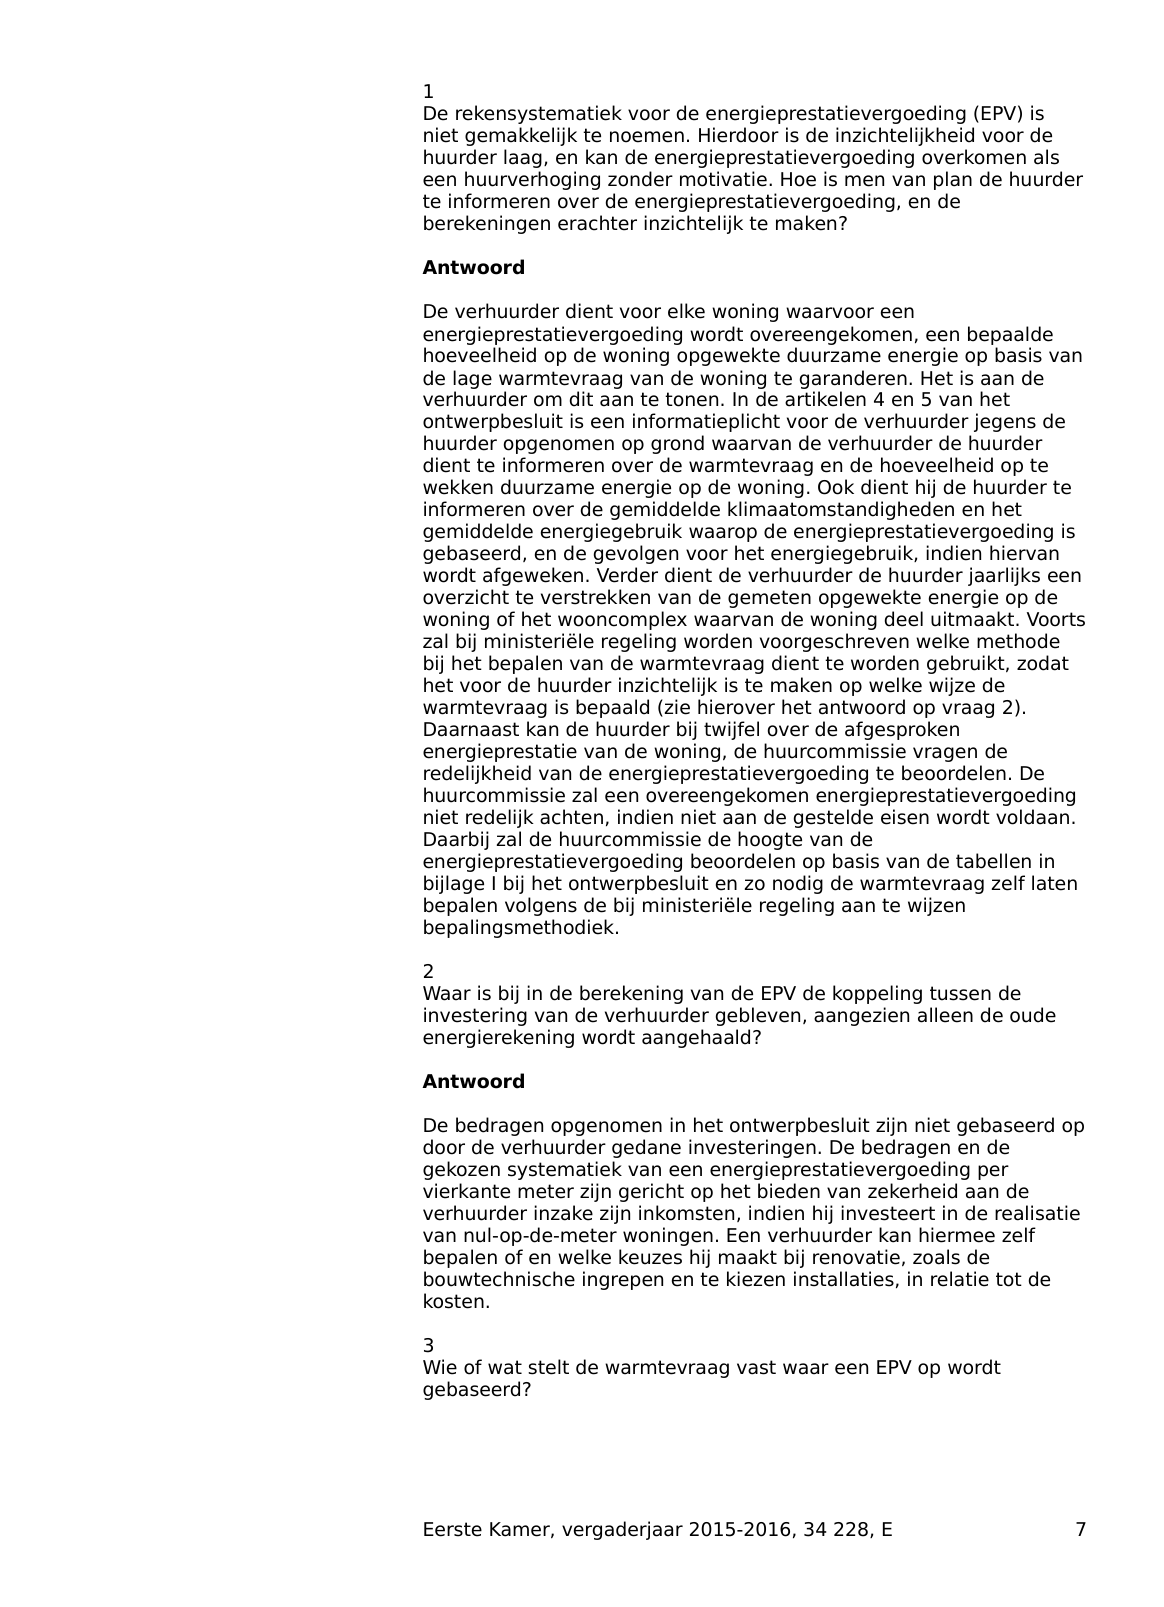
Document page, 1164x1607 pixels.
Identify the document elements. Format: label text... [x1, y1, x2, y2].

text 2 [422, 961, 1087, 983]
subtitle Antwoord [422, 1071, 1087, 1093]
text Wie of wat stelt de warmtevraag vast waar een EPV op wordt gebaseerd? [422, 1357, 1087, 1401]
text De verhuurder dient voor elke woning waarvoor een energieprestatievergoeding wordt overeengekomen, een bepaalde hoeveelheid op de woning opgewekte duurzame energie op basis van de lage warmtevraag van de woning te garanderen. Het is aan de verhuurder om dit aan te tonen. In de artikelen 4 en 5 van het ontwerpbesluit is een informatieplicht voor de verhuurder jegens de huurder opgenomen op grond waarvan de verhuurder de huurder dient te informeren over de warmtevraag en de hoeveelheid op te wekken duurzame energie op de woning. Ook dient hij de huurder te informeren over de gemiddelde klimaatomstandigheden en het gemiddelde energiegebruik waarop de energieprestatievergoeding is gebaseerd, en de gevolgen voor het energiegebruik, indien hiervan wordt afgeweken. Verder dient de verhuurder de huurder jaarlijks een overzicht te verstrekken van de gemeten opgewekte energie op de woning of het wooncomplex waarvan de woning deel uitmaakt. Voorts zal bij ministeriële regeling worden voorgeschreven welke methode bij het bepalen van de warmtevraag dient te worden gebruikt, zodat het voor de huurder inzichtelijk is te maken op welke wijze de warmtevraag is bepaald (zie hierover het antwoord op vraag 2). Daarnaast kan de huurder bij twijfel over de afgesproken energieprestatie van de woning, de huurcommissie vragen de redelijkheid van de energieprestatievergoeding te beoordelen. De huurcommissie zal een overeengekomen energieprestatievergoeding niet redelijk achten, indien niet aan de gestelde eisen wordt voldaan. Daarbij zal de huurcommissie de hoogte van de energieprestatievergoeding beoordelen op basis van de tabellen in bijlage I bij het ontwerpbesluit en zo nodig de warmtevraag zelf laten bepalen volgens de bij ministeriële regeling aan te wijzen bepalingsmethodiek. [422, 301, 1087, 939]
text 1 [422, 81, 1087, 103]
text De rekensystematiek voor de energieprestatievergoeding (EPV) is niet gemakkelijk te noemen. Hierdoor is de inzichtelijkheid voor de huurder laag, en kan de energieprestatievergoeding overkomen als een huurverhoging zonder motivatie. Hoe is men van plan de huurder te informeren over de energieprestatievergoeding, en de berekeningen erachter inzichtelijk te maken? [422, 103, 1087, 235]
subtitle Antwoord [422, 257, 1087, 279]
text 3 [422, 1335, 1087, 1357]
text De bedragen opgenomen in het ontwerpbesluit zijn niet gebaseerd op door de verhuurder gedane investeringen. De bedragen en de gekozen systematiek van een energieprestatievergoeding per vierkante meter zijn gericht op het bieden van zekerheid aan de verhuurder inzake zijn inkomsten, indien hij investeert in de realisatie van nul-op-de-meter woningen. Een verhuurder kan hiermee zelf bepalen of en welke keuzes hij maakt bij renovatie, zoals de bouwtechnische ingrepen en te kiezen installaties, in relatie tot de kosten. [422, 1115, 1087, 1313]
text Waar is bij in de berekening van de EPV de koppeling tussen de investering van de verhuurder gebleven, aangezien alleen de oude energierekening wordt aangehaald? [422, 983, 1087, 1049]
